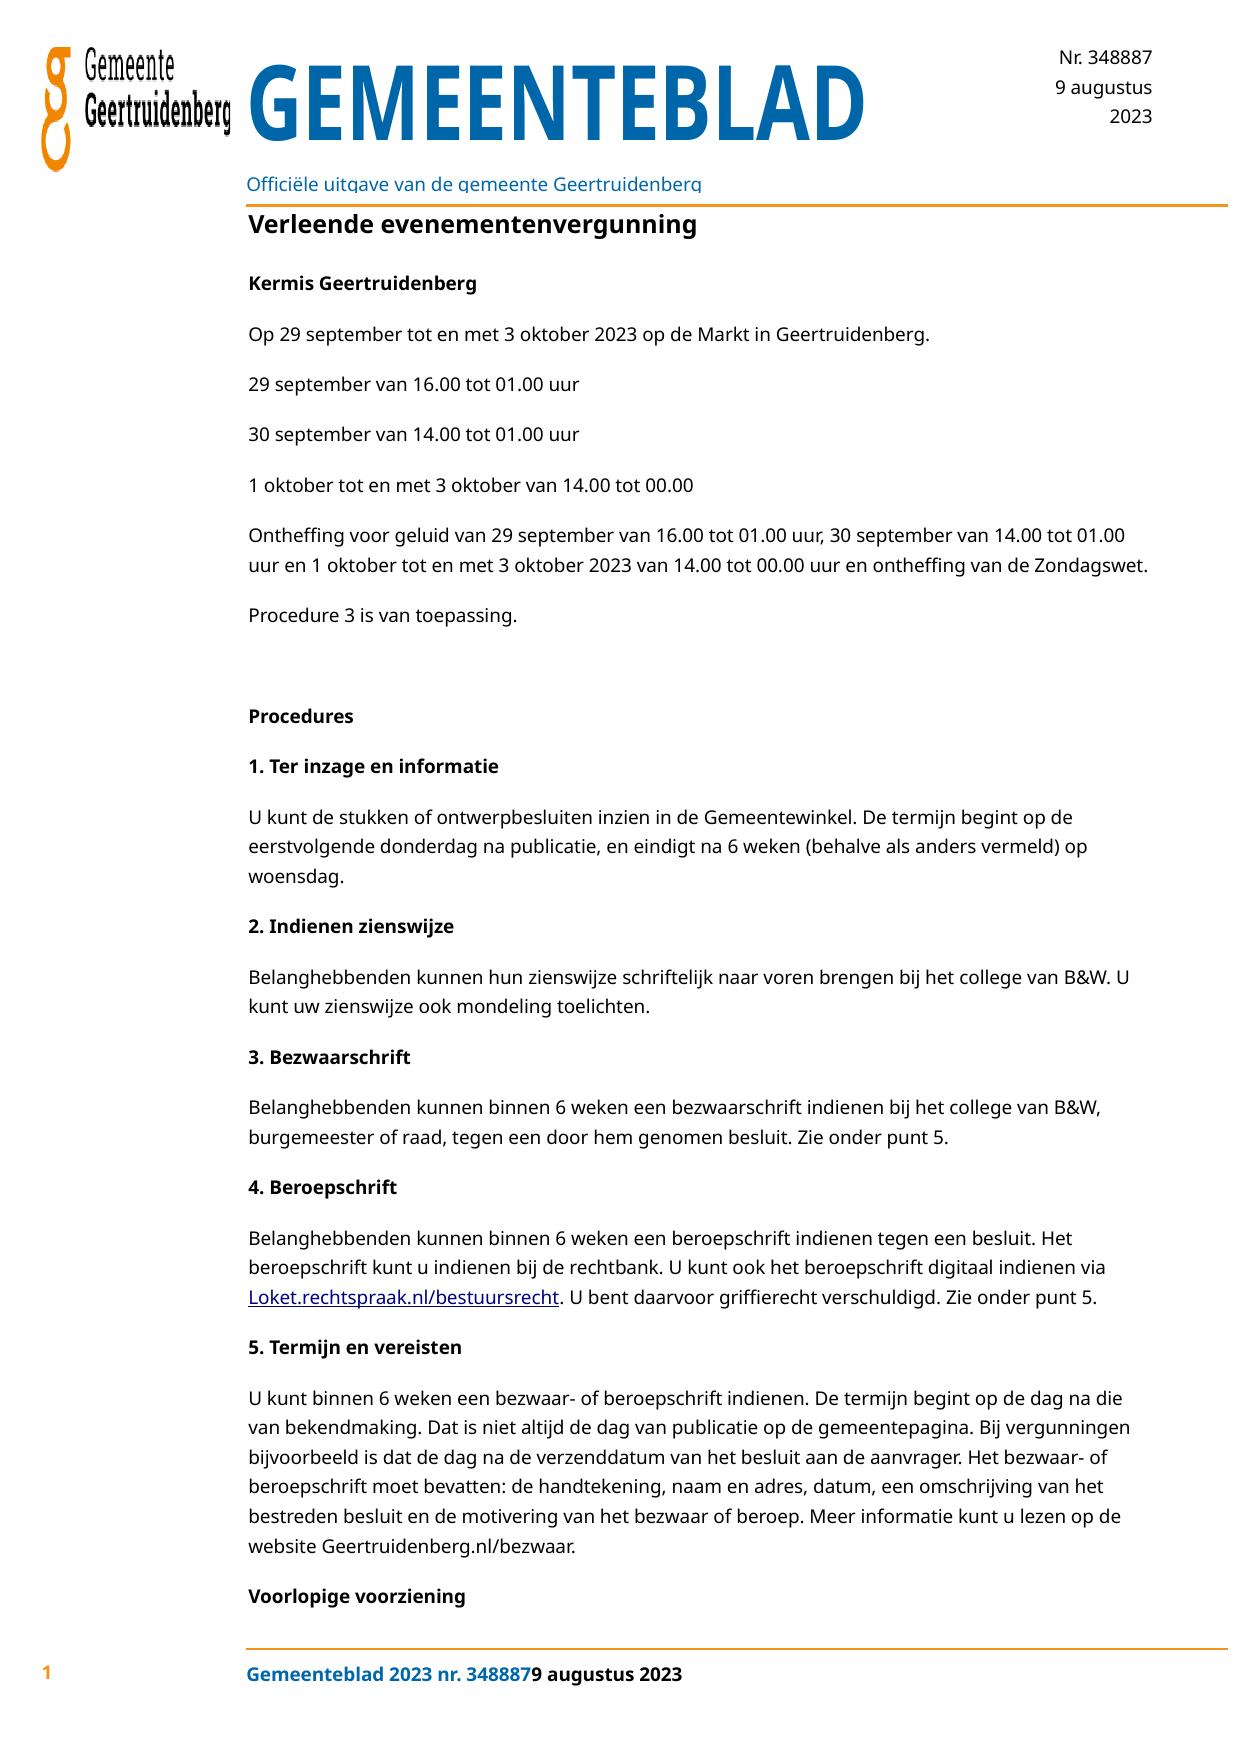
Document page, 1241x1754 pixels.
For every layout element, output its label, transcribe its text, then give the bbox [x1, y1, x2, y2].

text Belanghebbenden kunnen hun zienswijze schriftelijk naar voren brengen bij het college van B&W. U kunt uw zienswijze ook mondeling toelichten. [248, 964, 1152, 1019]
text 4. Beroepschrift [248, 1174, 1152, 1200]
text Op 29 september tot en met 3 oktober 2023 op de Markt in Geertruidenberg. [248, 321, 1152, 346]
text Verleende evenementenvergunning [248, 207, 1152, 241]
text Belanghebbenden kunnen binnen 6 weken een bezwaarschrift indienen bij het college van B&W, burgemeester of raad, tegen een door hem genomen besluit. Zie onder punt 5. [248, 1094, 1152, 1150]
text 29 september van 16.00 tot 01.00 uur [248, 371, 1152, 397]
text 2. Indienen zienswijze [248, 914, 1152, 939]
text Voorlopige voorziening [248, 1583, 1152, 1609]
text Belanghebbenden kunnen binnen 6 weken een beroepschrift indienen tegen een besluit. Het beroepschrift kunt u indienen bij de rechtbank. U kunt ook het beroepschrift digitaal indienen via Loket.rechtspraak.nl/bestuursrecht. U bent daarvoor griffierecht verschuldigd. Zie onder punt 5. [248, 1225, 1152, 1310]
text Kermis Geertruidenberg [248, 270, 1152, 296]
text Procedures [248, 703, 1152, 729]
text 1 oktober tot en met 3 oktober van 14.00 tot 00.00 [248, 472, 1152, 498]
text Procedure 3 is van toepassing. [248, 602, 1152, 628]
text U kunt binnen 6 weken een bezwaar- of beroepschrift indienen. De termijn begint op de dag na die van bekendmaking. Dat is niet altijd de dag van publicatie op de gemeentepagina. Bij vergunningen bijvoorbeeld is dat de dag na de verzenddatum van het besluit aan de aanvrager. Het bezwaar- of beroepschrift moet bevatten: de handtekening, naam en adres, datum, een omschrijving van het bestreden besluit en de motivering van het bezwaar of beroep. Meer informatie kunt u lezen op de website Geertruidenberg.nl/bezwaar. [248, 1385, 1152, 1558]
text 3. Bezwaarschrift [248, 1044, 1152, 1070]
text 30 september van 14.00 tot 01.00 uur [248, 422, 1152, 447]
text 5. Termijn en vereisten [248, 1334, 1152, 1360]
text Ontheffing voor geluid van 29 september van 16.00 tot 01.00 uur, 30 september van 14.00 tot 01.00 uur en 1 oktober tot en met 3 oktober 2023 van 14.00 tot 00.00 uur en ontheffing van de Zondagswet. [248, 522, 1152, 578]
picture [41, 47, 231, 172]
text U kunt de stukken of ontwerpbesluiten inzien in de Gemeentewinkel. De termijn begint op de eerstvolgende donderdag na publicatie, en eindigt na 6 weken (behalve als anders vermeld) op woensdag. [248, 804, 1152, 889]
text 1. Ter inzage en informatie [248, 754, 1152, 779]
